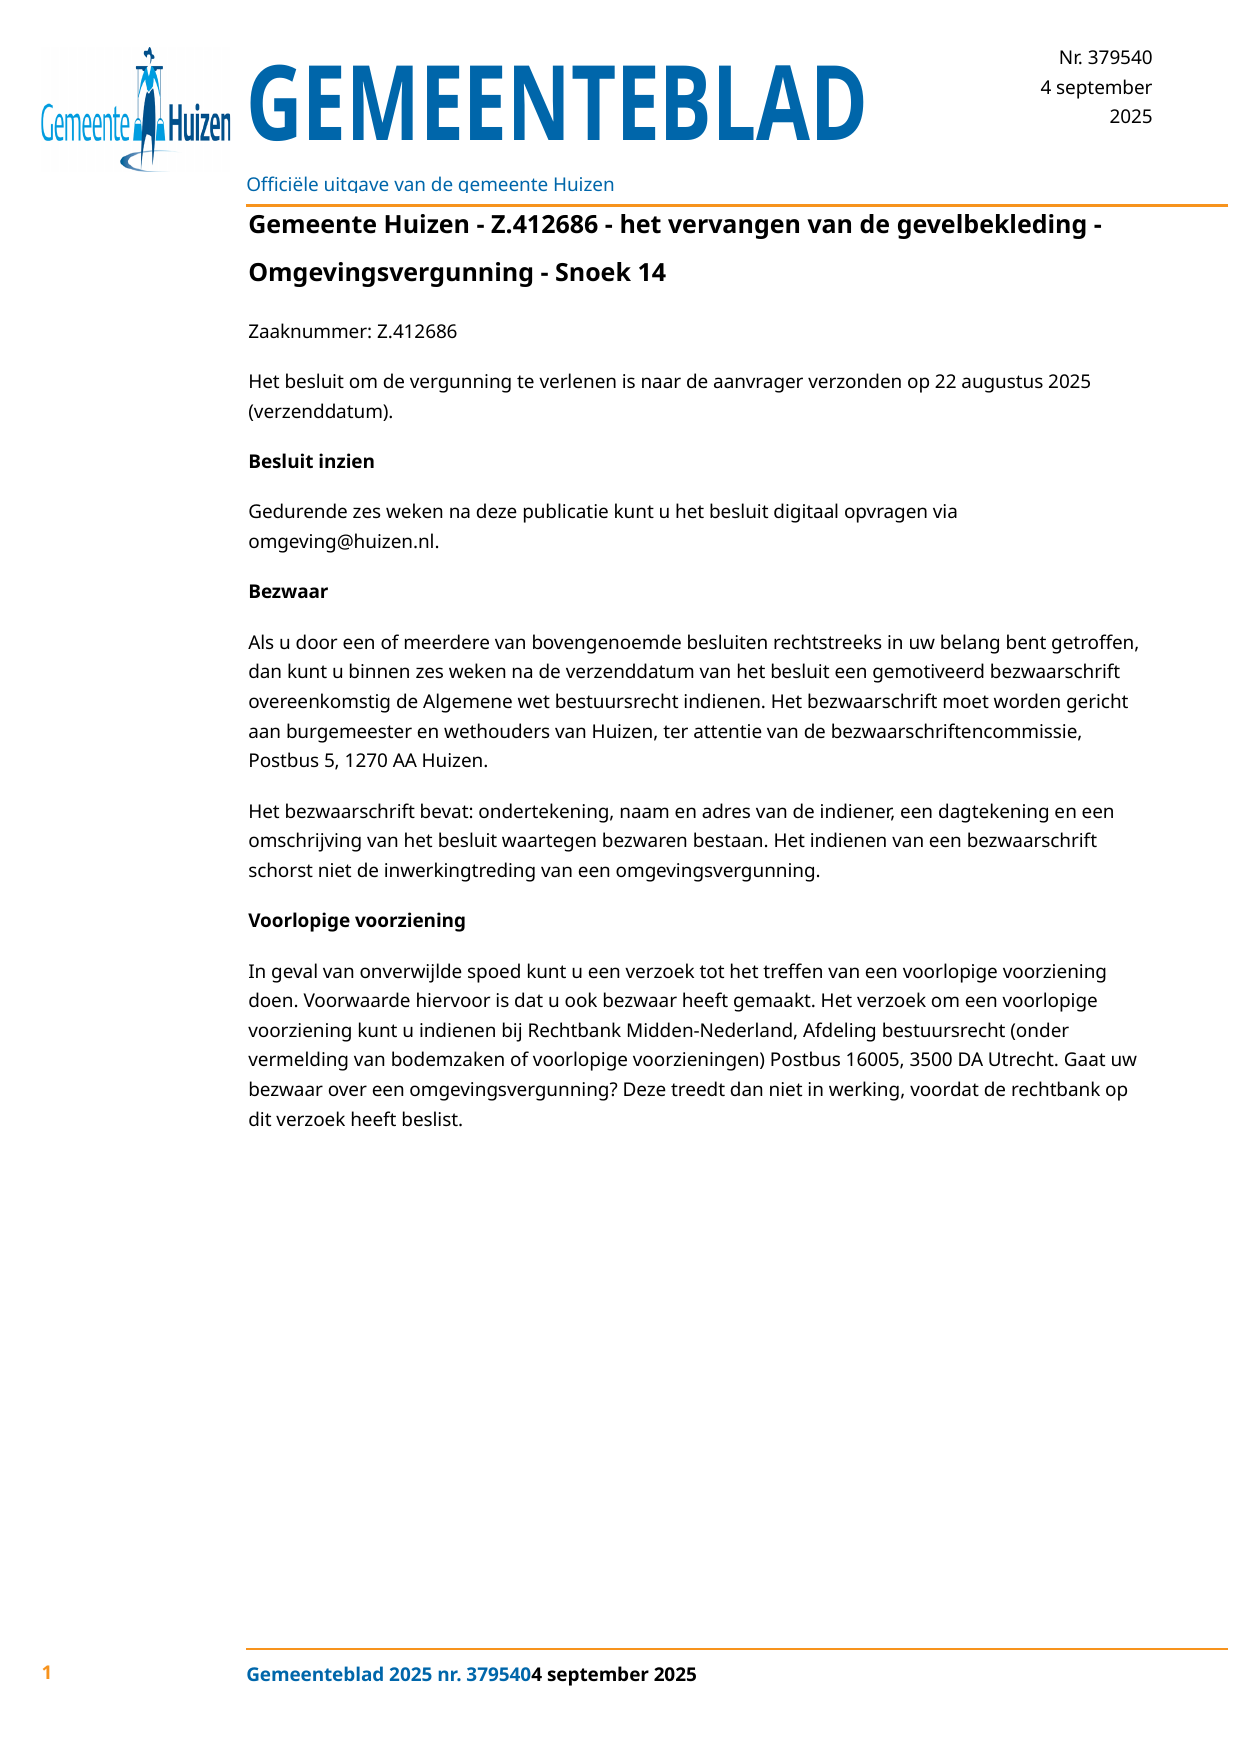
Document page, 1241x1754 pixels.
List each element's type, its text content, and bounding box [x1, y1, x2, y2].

text Bezwaar [248, 579, 1152, 604]
text Als u door een of meerdere van bovengenoemde besluiten rechtstreeks in uw belang bent getroffen, dan kunt u binnen zes weken na de verzenddatum van het besluit een gemotiveerd bezwaarschrift overeenkomstig de Algemene wet bestuursrecht indienen. Het bezwaarschrift moet worden gericht aan burgemeester en wethouders van Huizen, ter attentie van de bezwaarschriftencommissie, Postbus 5, 1270 AA Huizen. [248, 629, 1152, 773]
picture [41, 47, 231, 172]
text Voorlopige voorziening [248, 907, 1152, 933]
text Zaaknummer: Z.412686 [248, 318, 1152, 344]
text Het besluit om de vergunning te verlenen is naar de aanvrager verzonden op 22 augustus 2025 (verzenddatum). [248, 368, 1152, 424]
text In geval van onverwijlde spoed kunt u een verzoek tot het treffen van een voorlopige voorziening doen. Voorwaarde hiervoor is dat u ook bezwaar heeft gemaakt. Het verzoek om een voorlopige voorziening kunt u indienen bij Rechtbank Midden-Nederland, Afdeling bestuursrecht (onder vermelding van bodemzaken of voorlopige voorzieningen) Postbus 16005, 3500 DA Utrecht. Gaat uw bezwaar over een omgevingsvergunning? Deze treedt dan niet in werking, voordat de rechtbank op dit verzoek heeft beslist. [248, 958, 1152, 1132]
text Het bezwaarschrift bevat: ondertekening, naam en adres van de indiener, een dagtekening en een omschrijving van het besluit waartegen bezwaren bestaan. Het indienen van een bezwaarschrift schorst niet de inwerkingtreding van een omgevingsvergunning. [248, 798, 1152, 883]
text Gedurende zes weken na deze publicatie kunt u het besluit digitaal opvragen via omgeving@huizen.nl. [248, 499, 1152, 554]
text Gemeente Huizen - Z.412686 - het vervangen van de gevelbekleding - Omgevingsvergunning - Snoek 14 [248, 207, 1152, 288]
text Besluit inzien [248, 448, 1152, 474]
